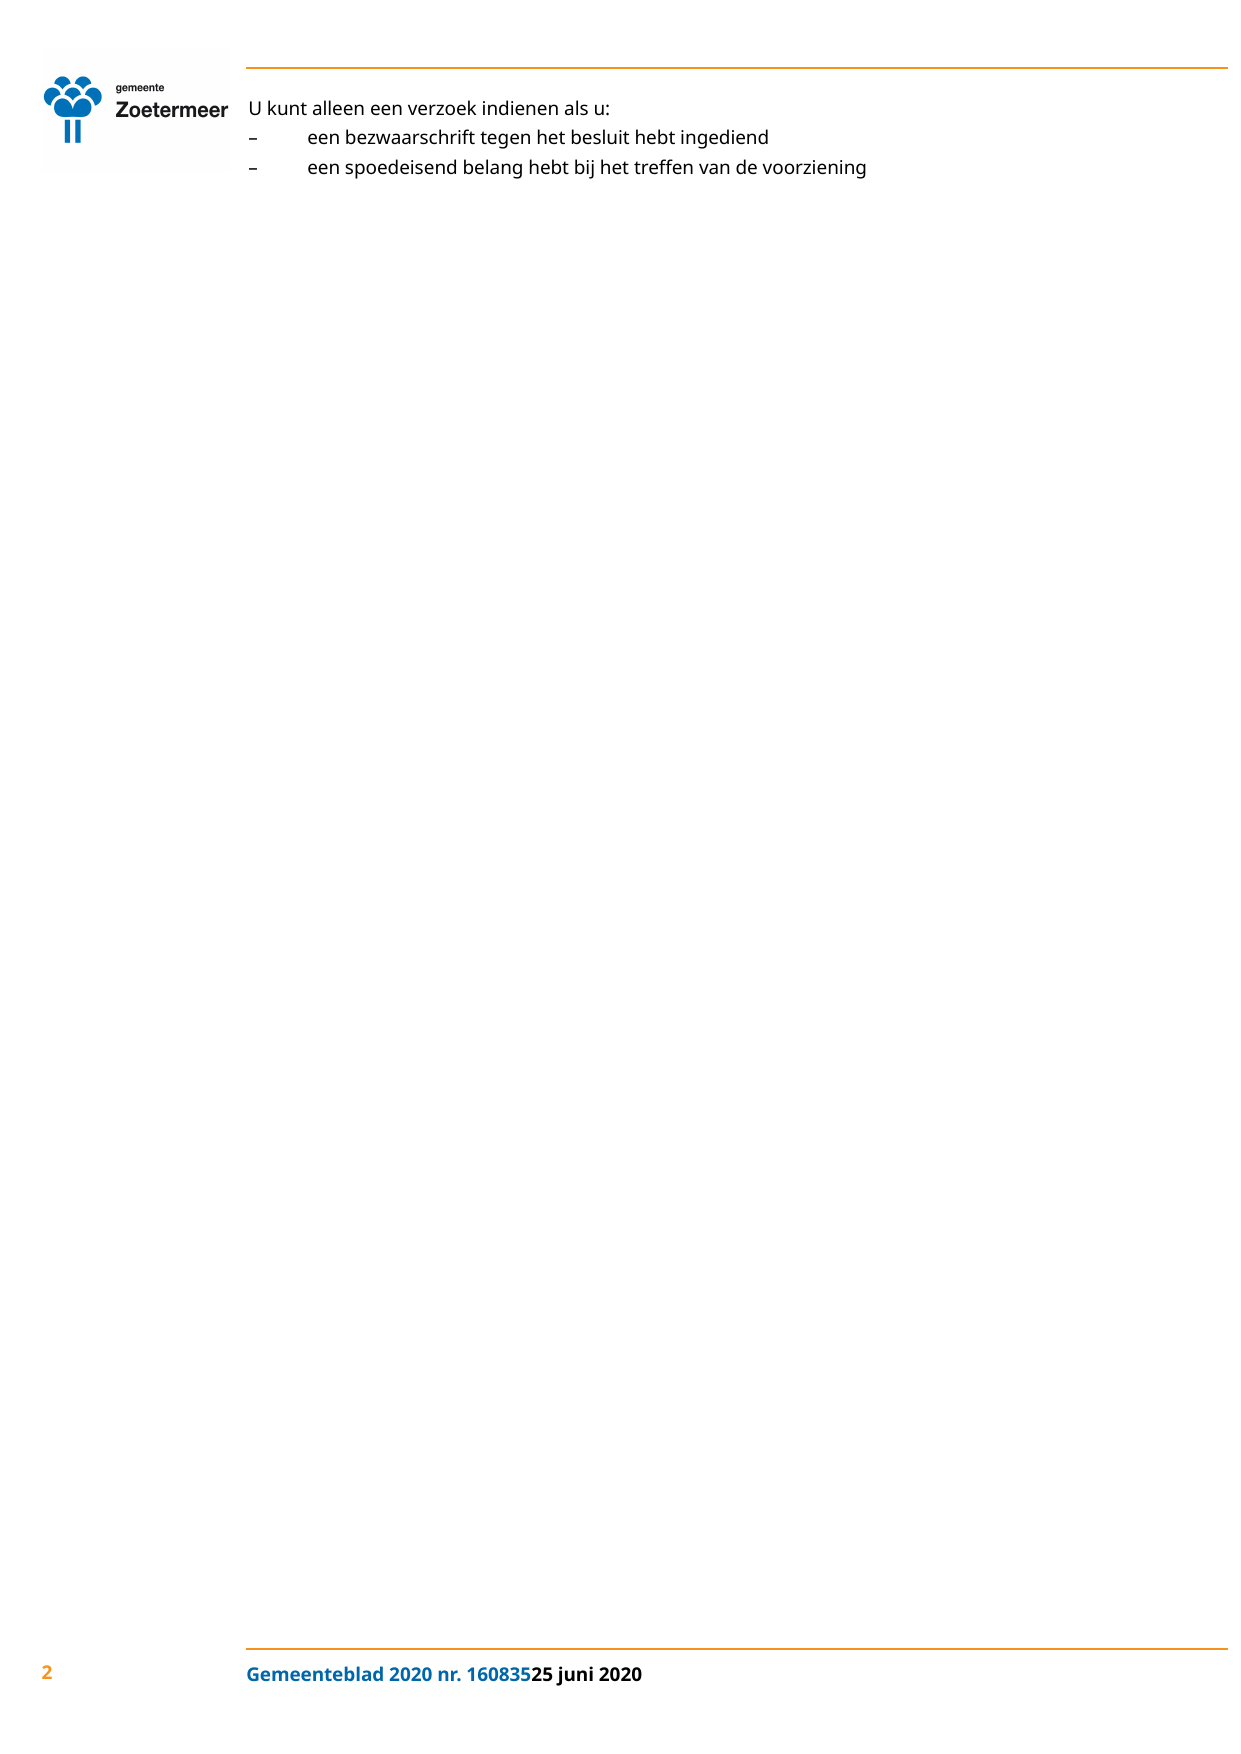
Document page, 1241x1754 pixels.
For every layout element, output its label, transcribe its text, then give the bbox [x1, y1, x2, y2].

list een spoedeisend belang hebt bij het treffen van de voorziening [248, 154, 1152, 180]
list een bezwaarschrift tegen het besluit hebt ingediend [248, 124, 1152, 150]
text U kunt alleen een verzoek indienen als u: [248, 95, 1152, 121]
picture [41, 47, 231, 172]
